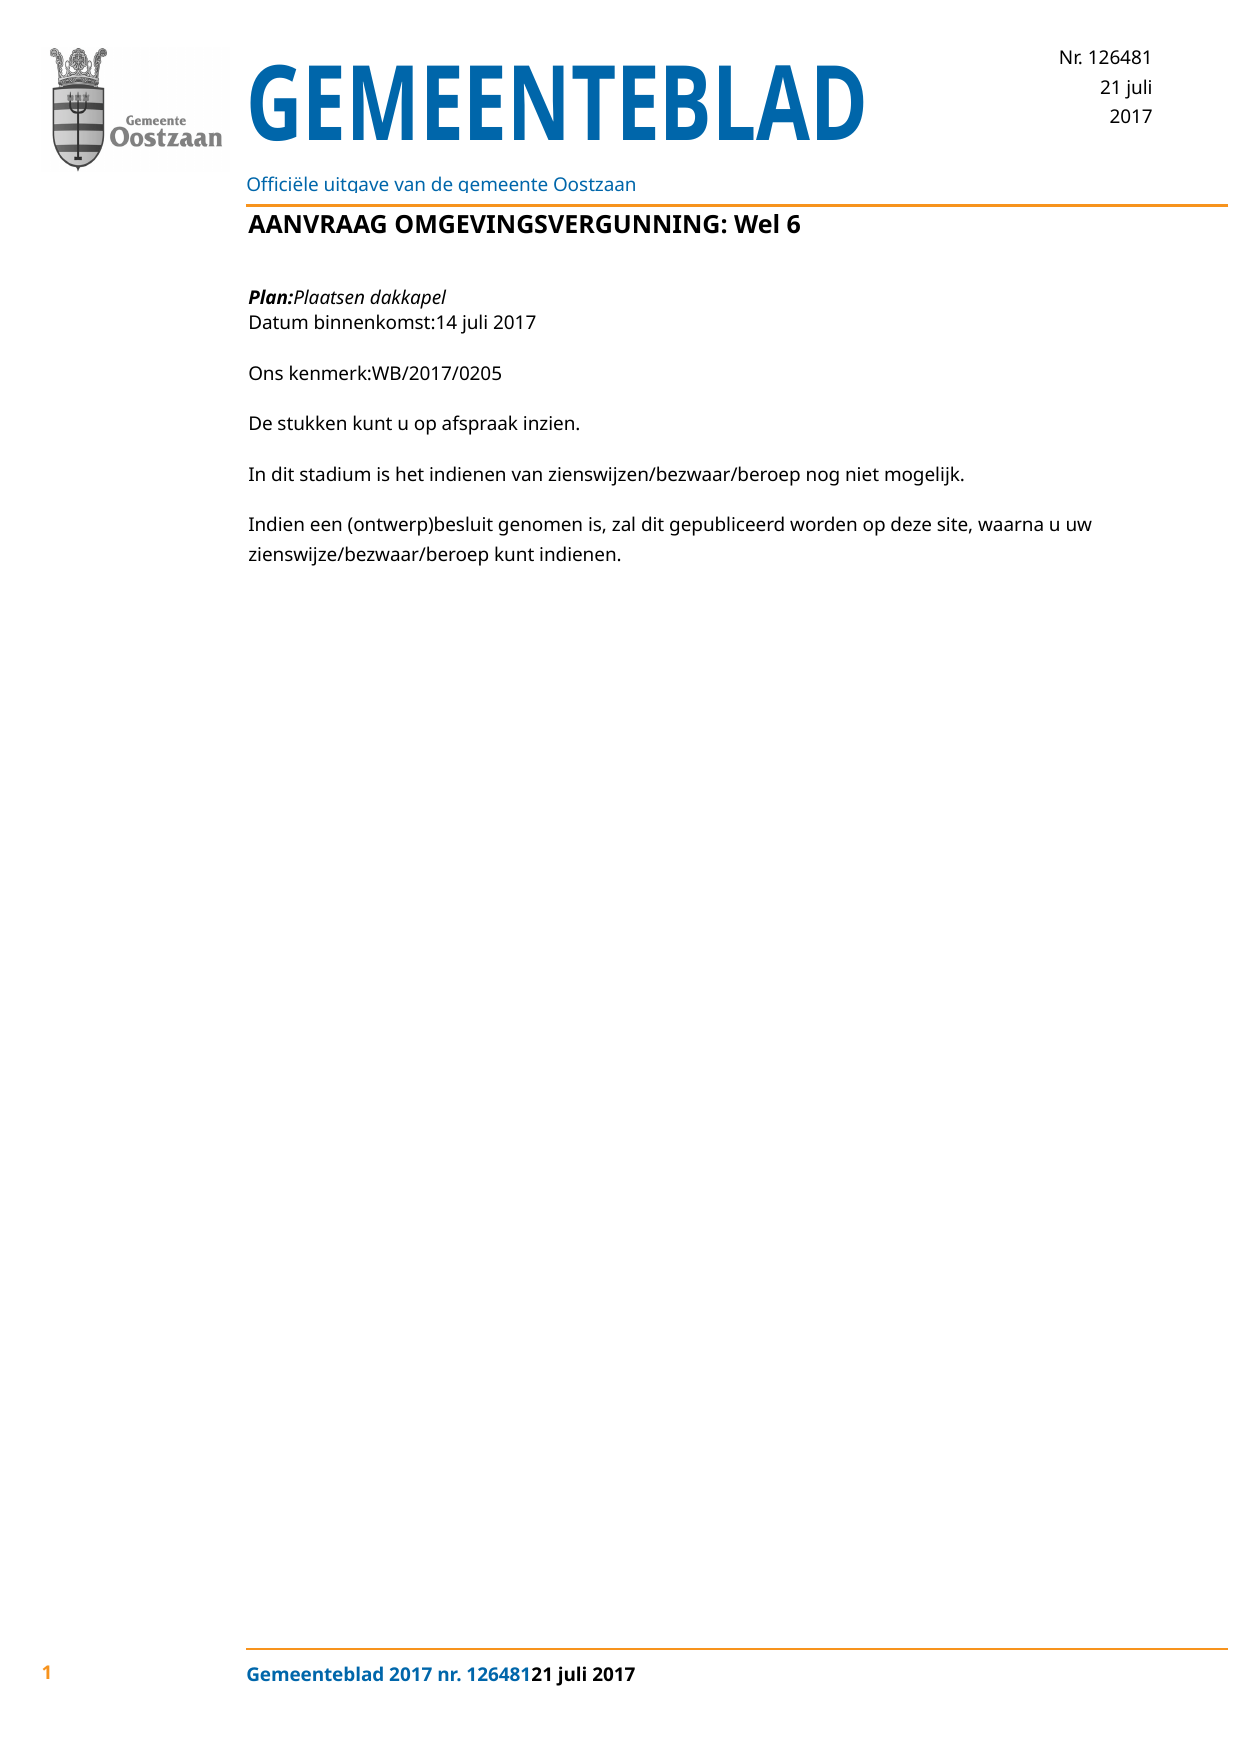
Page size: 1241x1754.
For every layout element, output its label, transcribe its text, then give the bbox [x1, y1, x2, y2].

text AANVRAAG OMGEVINGSVERGUNNING: Wel 6 [248, 207, 1152, 241]
text Plan:Plaatsen dakkapel [248, 284, 1152, 309]
text De stukken kunt u op afspraak inzien. [248, 410, 1152, 436]
text In dit stadium is het indienen van zienswijzen/bezwaar/beroep nog niet mogelijk. [248, 461, 1152, 487]
text Datum binnenkomst:14 juli 2017 [248, 309, 1152, 335]
text Ons kenmerk:WB/2017/0205 [248, 360, 1152, 386]
picture [41, 47, 231, 172]
text Indien een (ontwerp)besluit genomen is, zal dit gepubliceerd worden op deze site, waarna u uw zienswijze/bezwaar/beroep kunt indienen. [248, 511, 1152, 567]
